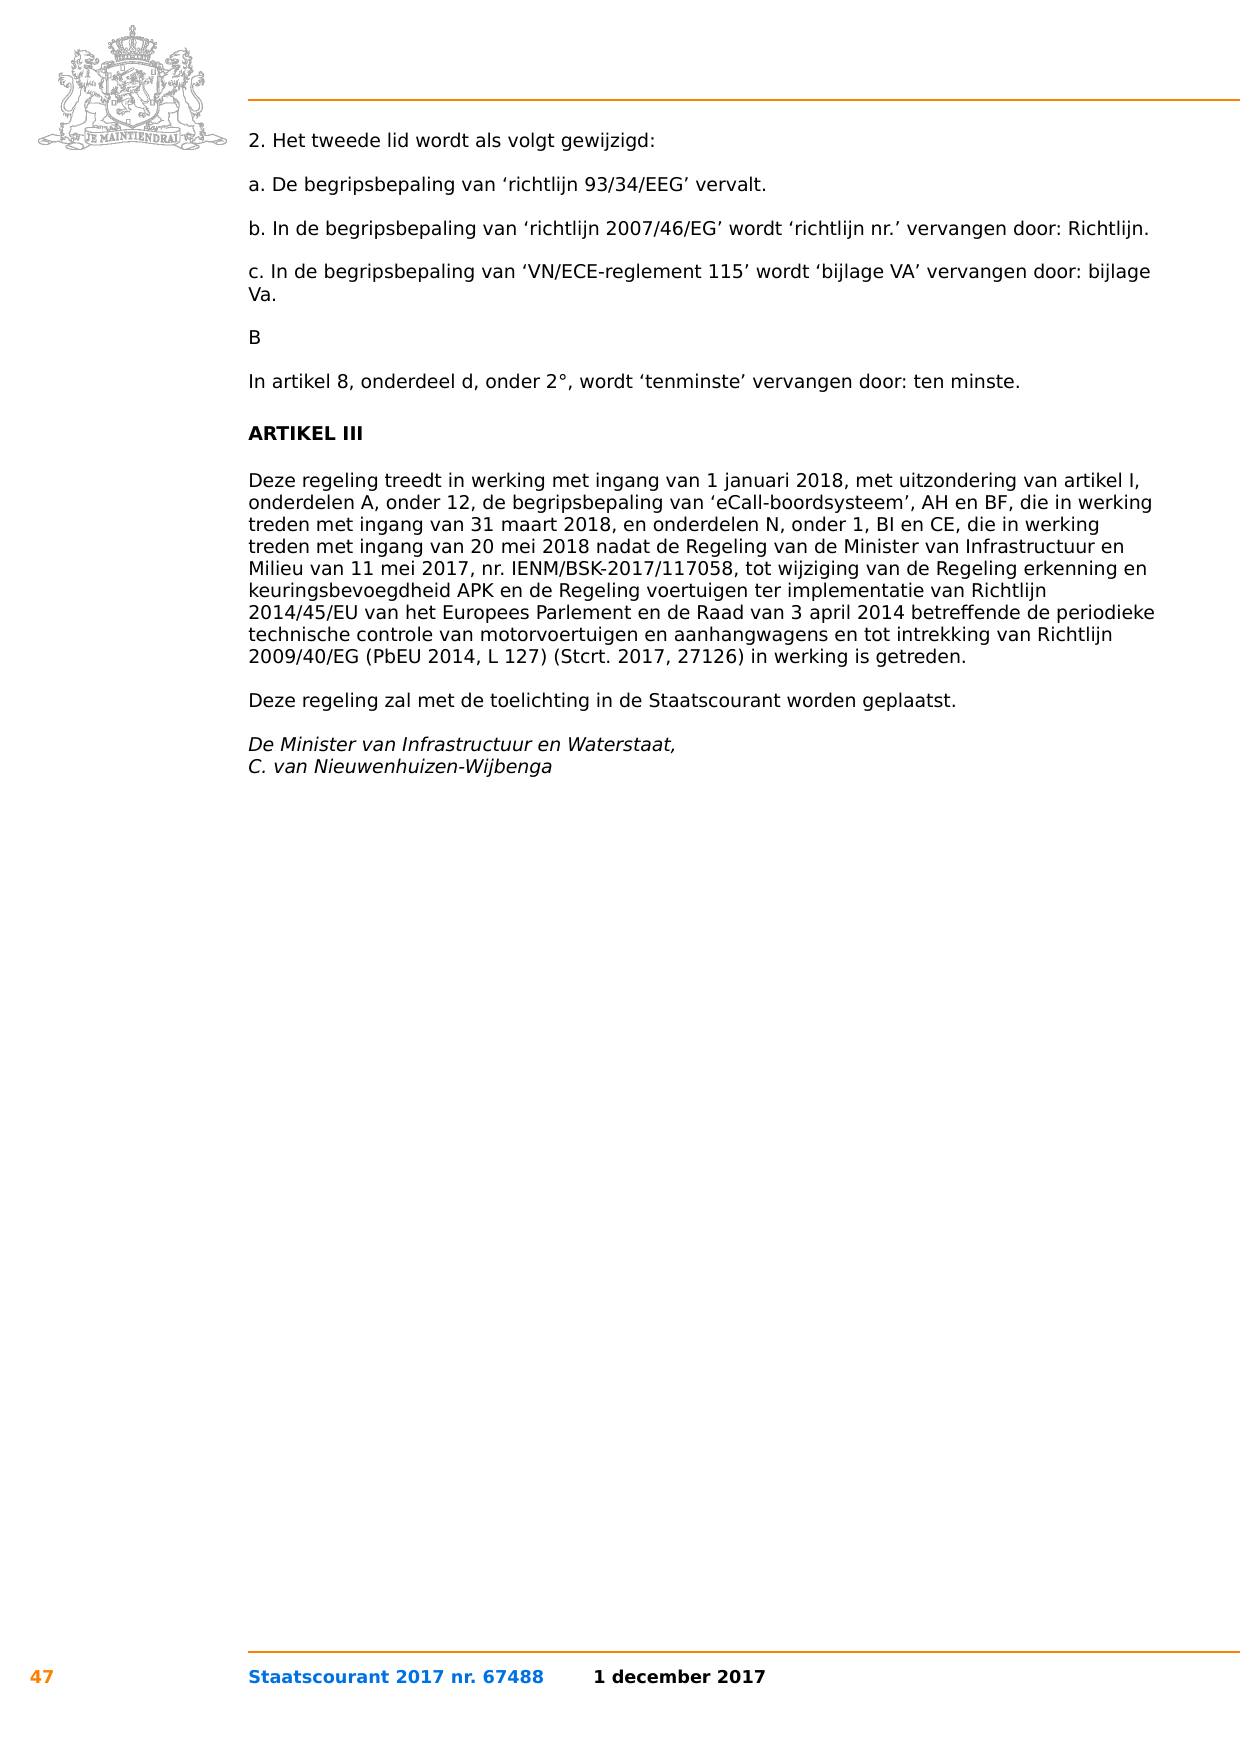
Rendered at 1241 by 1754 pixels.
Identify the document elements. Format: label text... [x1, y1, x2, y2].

text b. In de begripsbepaling van ‘richtlijn 2007/46/EG’ wordt ‘richtlijn nr.’ vervangen door: Richtlijn. [248, 218, 1163, 239]
text 2. Het tweede lid wordt als volgt gewijzigd: [248, 130, 1163, 152]
text De Minister van Infrastructuur en Waterstaat, C. van Nieuwenhuizen-Wijbenga [248, 734, 1163, 778]
text Deze regeling zal met de toelichting in de Staatscourant worden geplaatst. [248, 690, 1163, 712]
text a. De begripsbepaling van ‘richtlijn 93/34/EEG’ vervalt. [248, 174, 1163, 196]
subtitle ARTIKEL III [248, 423, 1163, 445]
text B [248, 327, 1163, 349]
text c. In de begripsbepaling van ‘VN/ECE-reglement 115’ wordt ‘bijlage VA’ vervangen door: bijlage Va. [248, 261, 1163, 305]
picture [38, 25, 227, 150]
text In artikel 8, onderdeel d, onder 2°, wordt ‘tenminste’ vervangen door: ten minste. [248, 371, 1163, 393]
text Deze regeling treedt in werking met ingang van 1 januari 2018, met uitzondering van artikel I, onderdelen A, onder 12, de begripsbepaling van ‘eCall-boordsysteem’, AH en BF, die in werking treden met ingang van 31 maart 2018, en onderdelen N, onder 1, BI en CE, die in werking treden met ingang van 20 mei 2018 nadat de Regeling van de Minister van Infrastructuur en Milieu van 11 mei 2017, nr. IENM/BSK-2017/117058, tot wijziging van de Regeling erkenning en keuringsbevoegdheid APK en de Regeling voertuigen ter implementatie van Richtlijn 2014/45/EU van het Europees Parlement en de Raad van 3 april 2014 betreffende de periodieke technische controle van motorvoertuigen en aanhangwagens en tot intrekking van Richtlijn 2009/40/EG (PbEU 2014, L 127) (Stcrt. 2017, 27126) in werking is getreden. [248, 470, 1163, 668]
